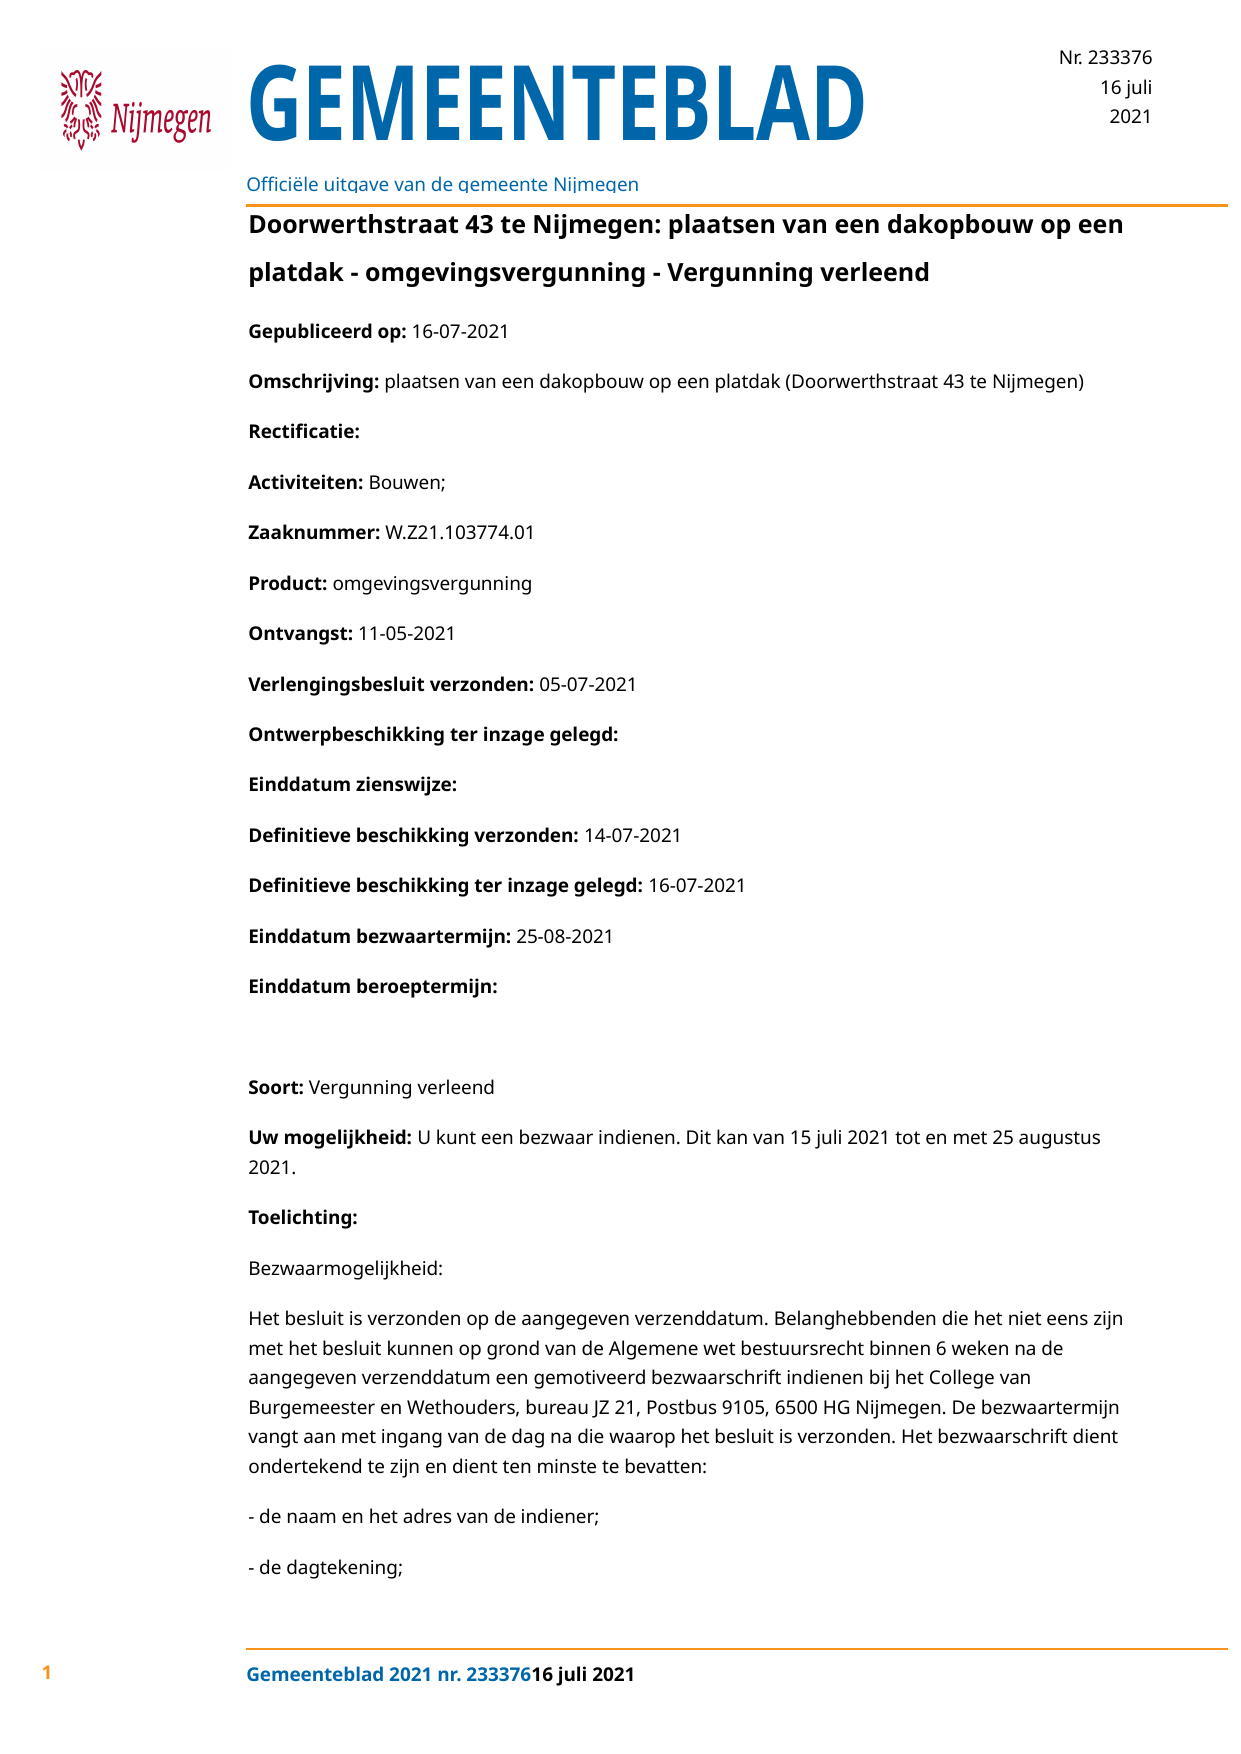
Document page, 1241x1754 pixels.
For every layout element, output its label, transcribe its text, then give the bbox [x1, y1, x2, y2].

text Activiteiten: Bouwen; [248, 469, 1152, 495]
text Definitieve beschikking ter inzage gelegd: 16-07-2021 [248, 872, 1152, 898]
text Omschrijving: plaatsen van een dakopbouw op een platdak (Doorwerthstraat 43 te Nijmegen) [248, 368, 1152, 394]
text Doorwerthstraat 43 te Nijmegen: plaatsen van een dakopbouw op een platdak - omgevingsvergunning - Vergunning verleend [248, 207, 1152, 288]
text Toelichting: [248, 1204, 1152, 1230]
text Gepubliceerd op: 16-07-2021 [248, 318, 1152, 344]
text Verlengingsbesluit verzonden: 05-07-2021 [248, 671, 1152, 697]
text Het besluit is verzonden op de aangegeven verzenddatum. Belanghebbenden die het niet eens zijn met het besluit kunnen op grond van de Algemene wet bestuursrecht binnen 6 weken na de aangegeven verzenddatum een gemotiveerd bezwaarschrift indienen bij het College van Burgemeester en Wethouders, bureau JZ 21, Postbus 9105, 6500 HG Nijmegen. De bezwaartermijn vangt aan met ingang van de dag na die waarop het besluit is verzonden. Het bezwaarschrift dient ondertekend te zijn en dient ten minste te bevatten: [248, 1305, 1152, 1479]
text Einddatum beroeptermijn: [248, 973, 1152, 999]
text Bezwaarmogelijkheid: [248, 1255, 1152, 1281]
text Ontvangst: 11-05-2021 [248, 620, 1152, 646]
text - de naam en het adres van de indiener; [248, 1504, 1152, 1529]
text Product: omgevingsvergunning [248, 570, 1152, 596]
text Rectificatie: [248, 419, 1152, 444]
text Definitieve beschikking verzonden: 14-07-2021 [248, 822, 1152, 848]
text - de dagtekening; [248, 1554, 1152, 1580]
text Uw mogelijkheid: U kunt een bezwaar indienen. Dit kan van 15 juli 2021 tot en met 25 augustus 2021. [248, 1124, 1152, 1180]
text Einddatum bezwaartermijn: 25-08-2021 [248, 923, 1152, 949]
picture [41, 47, 231, 172]
text Soort: Vergunning verleend [248, 1074, 1152, 1100]
text Zaaknummer: W.Z21.103774.01 [248, 519, 1152, 545]
text Einddatum zienswijze: [248, 772, 1152, 797]
text Ontwerpbeschikking ter inzage gelegd: [248, 721, 1152, 747]
